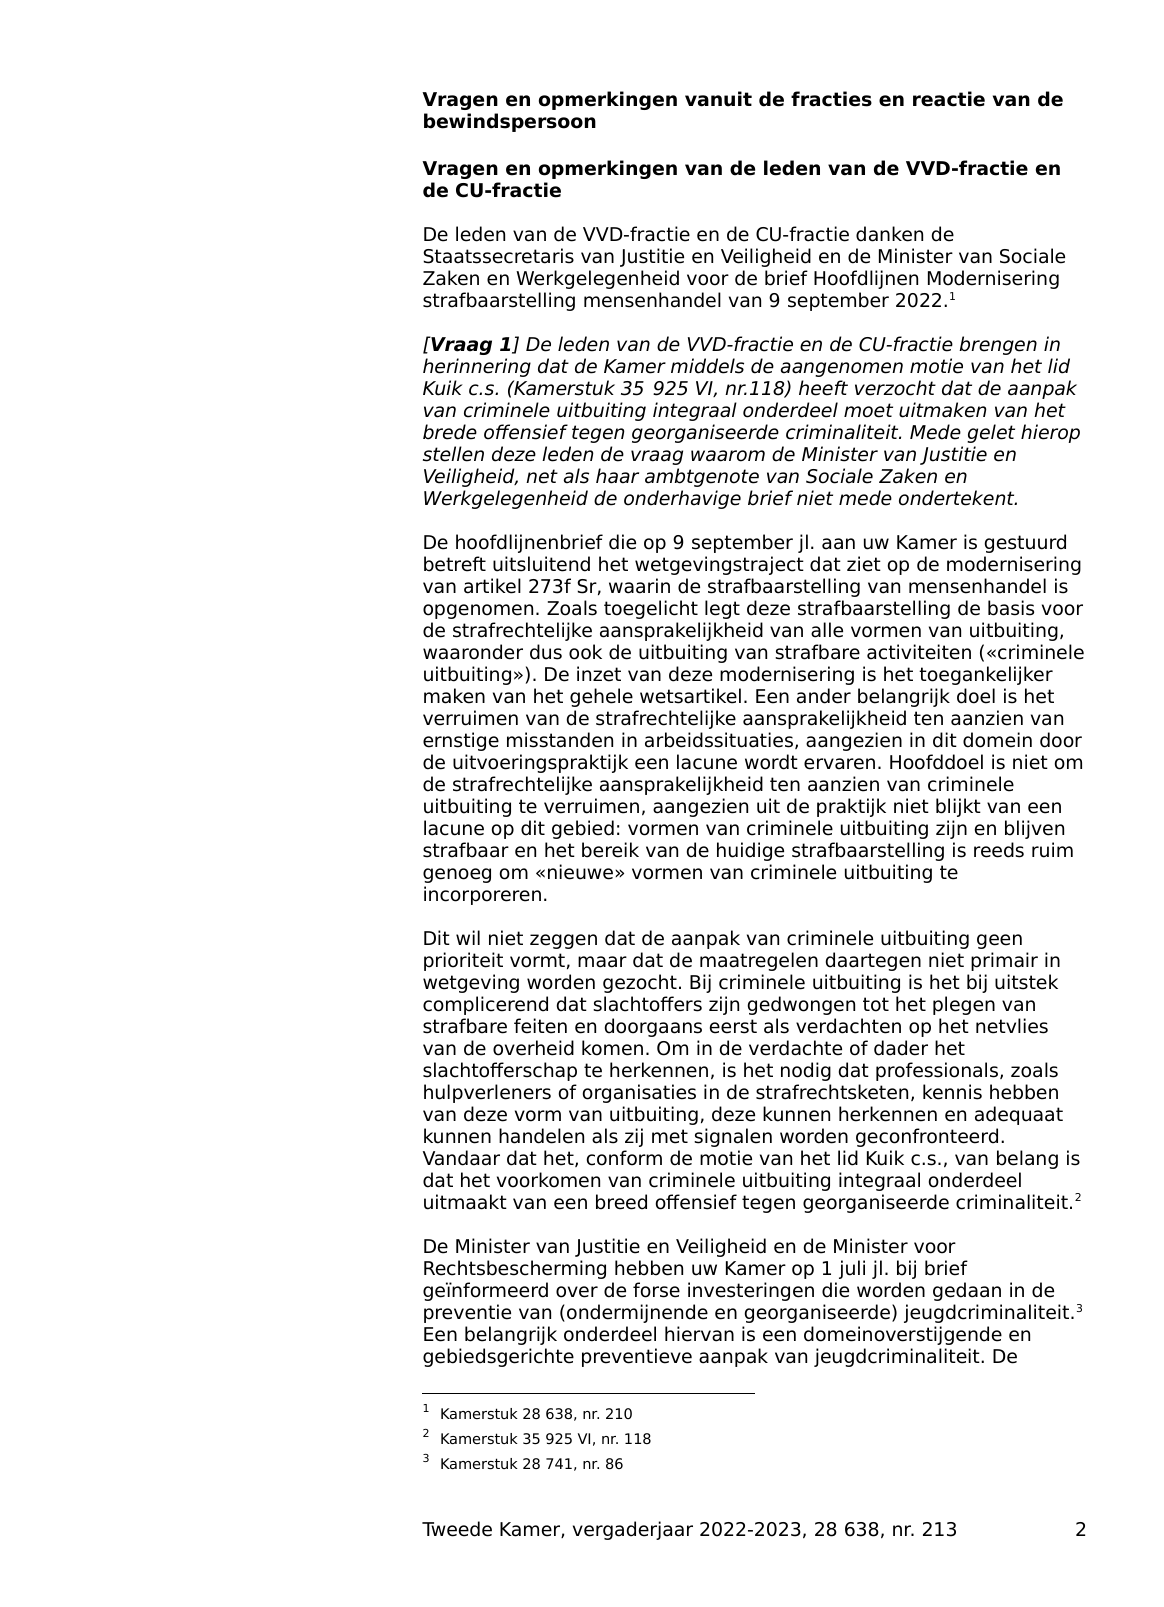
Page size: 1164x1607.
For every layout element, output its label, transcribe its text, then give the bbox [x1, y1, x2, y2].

text De leden van de VVD-fractie en de CU-fractie danken de Staatssecretaris van Justitie en Veiligheid en de Minister van Sociale Zaken en Werkgelegenheid voor de brief Hoofdlijnen Modernisering strafbaarstelling mensenhandel van 9 september 2022. [422, 224, 1087, 312]
subtitle Vragen en opmerkingen van de leden van de VVD-fractie en de CU-fractie [422, 158, 1087, 202]
text Kamerstuk 28 741, nr. 86 [422, 1452, 1087, 1474]
text De Minister van Justitie en Veiligheid en de Minister voor Rechtsbescherming hebben uw Kamer op 1 juli jl. bij brief geïnformeerd over de forse investeringen die worden gedaan in de preventie van (ondermijnende en georganiseerde) jeugdcriminaliteit. Een belangrijk onderdeel hiervan is een domeinoverstijgende en gebiedsgerichte preventieve aanpak van jeugdcriminaliteit. De [422, 1236, 1087, 1368]
text Dit wil niet zeggen dat de aanpak van criminele uitbuiting geen prioriteit vormt, maar dat de maatregelen daartegen niet primair in wetgeving worden gezocht. Bij criminele uitbuiting is het bij uitstek complicerend dat slachtoffers zijn gedwongen tot het plegen van strafbare feiten en doorgaans eerst als verdachten op het netvlies van de overheid komen. Om in de verdachte of dader het slachtofferschap te herkennen, is het nodig dat professionals, zoals hulpverleners of organisaties in de strafrechtsketen, kennis hebben van deze vorm van uitbuiting, deze kunnen herkennen en adequaat kunnen handelen als zij met signalen worden geconfronteerd. Vandaar dat het, conform de motie van het lid Kuik c.s., van belang is dat het voorkomen van criminele uitbuiting integraal onderdeel uitmaakt van een breed offensief tegen georganiseerde criminaliteit. [422, 928, 1087, 1214]
text Kamerstuk 35 925 VI, nr. 118 [422, 1427, 1087, 1449]
subtitle Vragen en opmerkingen vanuit de fracties en reactie van de bewindspersoon [422, 89, 1087, 133]
text Kamerstuk 28 638, nr. 210 [422, 1402, 1087, 1424]
text De hoofdlijnenbrief die op 9 september jl. aan uw Kamer is gestuurd betreft uitsluitend het wetgevingstraject dat ziet op de modernisering van artikel 273f Sr, waarin de strafbaarstelling van mensenhandel is opgenomen. Zoals toegelicht legt deze strafbaarstelling de basis voor de strafrechtelijke aansprakelijkheid van alle vormen van uitbuiting, waaronder dus ook de uitbuiting van strafbare activiteiten («criminele uitbuiting»). De inzet van deze modernisering is het toegankelijker maken van het gehele wetsartikel. Een ander belangrijk doel is het verruimen van de strafrechtelijke aansprakelijkheid ten aanzien van ernstige misstanden in arbeidssituaties, aangezien in dit domein door de uitvoeringspraktijk een lacune wordt ervaren. Hoofddoel is niet om de strafrechtelijke aansprakelijkheid ten aanzien van criminele uitbuiting te verruimen, aangezien uit de praktijk niet blijkt van een lacune op dit gebied: vormen van criminele uitbuiting zijn en blijven strafbaar en het bereik van de huidige strafbaarstelling is reeds ruim genoeg om «nieuwe» vormen van criminele uitbuiting te incorporeren. [422, 532, 1087, 906]
text [Vraag 1] De leden van de VVD-fractie en de CU-fractie brengen in herinnering dat de Kamer middels de aangenomen motie van het lid Kuik c.s. (Kamerstuk 35 925 VI, nr.118) heeft verzocht dat de aanpak van criminele uitbuiting integraal onderdeel moet uitmaken van het brede offensief tegen georganiseerde criminaliteit. Mede gelet hierop stellen deze leden de vraag waarom de Minister van Justitie en Veiligheid, net als haar ambtgenote van Sociale Zaken en Werkgelegenheid de onderhavige brief niet mede ondertekent. [422, 334, 1087, 510]
